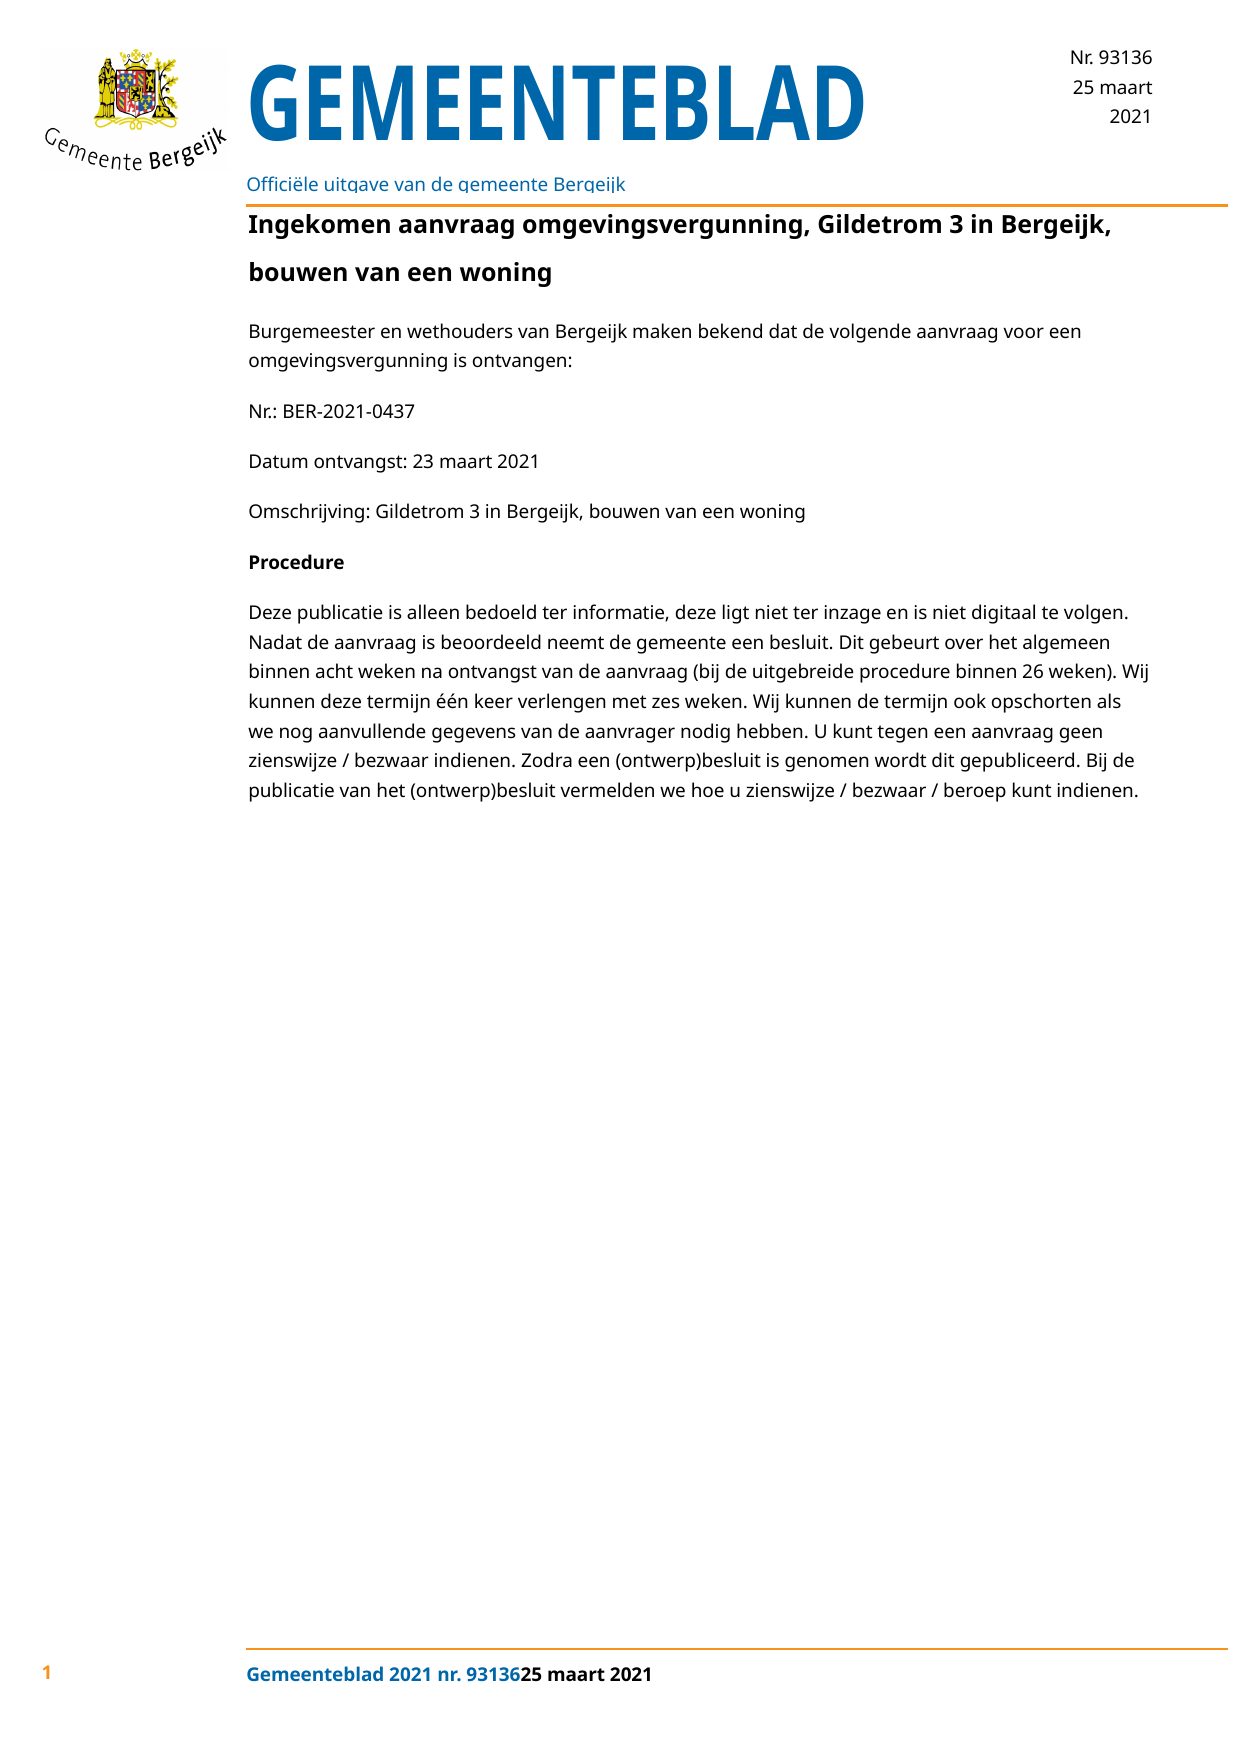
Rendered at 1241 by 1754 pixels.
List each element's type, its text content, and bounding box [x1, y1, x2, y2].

picture [41, 47, 231, 172]
text Omschrijving: Gildetrom 3 in Bergeijk, bouwen van een woning [248, 499, 1152, 524]
text Nr.: BER-2021-0437 [248, 398, 1152, 424]
text Deze publicatie is alleen bedoeld ter informatie, deze ligt niet ter inzage en is niet digitaal te volgen. Nadat de aanvraag is beoordeeld neemt de gemeente een besluit. Dit gebeurt over het algemeen binnen acht weken na ontvangst van de aanvraag (bij de uitgebreide procedure binnen 26 weken). Wij kunnen deze termijn één keer verlengen met zes weken. Wij kunnen de termijn ook opschorten als we nog aanvullende gegevens van de aanvrager nodig hebben. U kunt tegen een aanvraag geen zienswijze / bezwaar indienen. Zodra een (ontwerp)besluit is genomen wordt dit gepubliceerd. Bij de publicatie van het (ontwerp)besluit vermelden we hoe u zienswijze / bezwaar / beroep kunt indienen. [248, 599, 1152, 803]
text Datum ontvangst: 23 maart 2021 [248, 448, 1152, 474]
text Ingekomen aanvraag omgevingsvergunning, Gildetrom 3 in Bergeijk, bouwen van een woning [248, 207, 1152, 288]
text Procedure [248, 549, 1152, 575]
text Burgemeester en wethouders van Bergeijk maken bekend dat de volgende aanvraag voor een omgevingsvergunning is ontvangen: [248, 318, 1152, 373]
